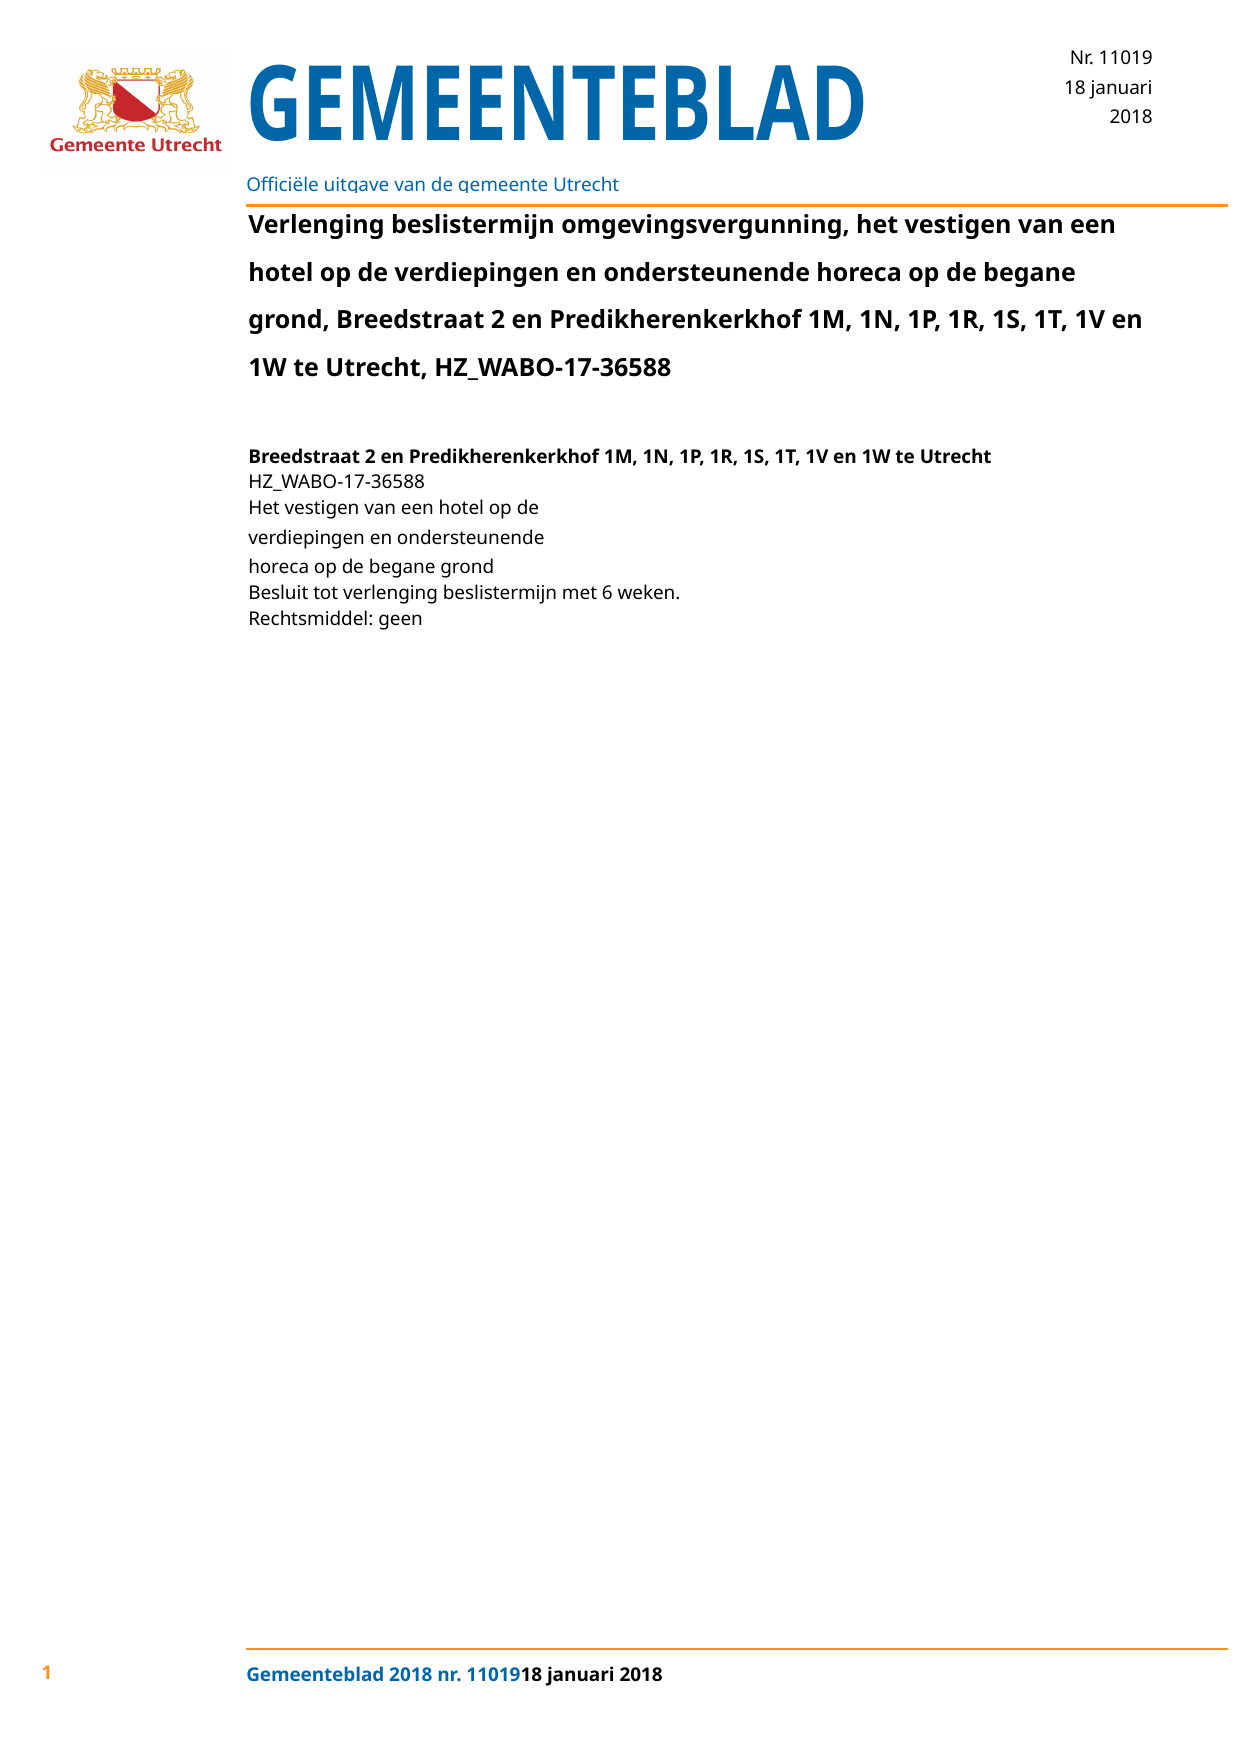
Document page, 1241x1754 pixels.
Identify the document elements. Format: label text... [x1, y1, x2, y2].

table_cell Het vestigen van een hotel op de verdiepingen en ondersteunende horeca op de begane grond [248, 494, 549, 579]
picture [41, 47, 231, 172]
table_cell HZ_WABO-17-36588 [248, 469, 1152, 494]
table_header Breedstraat 2 en Predikherenkerkhof 1M, 1N, 1P, 1R, 1S, 1T, 1V en 1W te Utrecht [248, 443, 1152, 468]
text Verlenging beslistermijn omgevingsvergunning, het vestigen van een hotel op de verdiepingen en ondersteunende horeca op de begane grond, Breedstraat 2 en Predikherenkerkhof 1M, 1N, 1P, 1R, 1S, 1T, 1V en 1W te Utrecht, HZ_WABO-17-36588 [248, 207, 1152, 384]
table_cell Rechtsmiddel: geen [248, 605, 1152, 631]
table_cell Besluit tot verlenging beslistermijn met 6 weken. [248, 579, 1152, 605]
